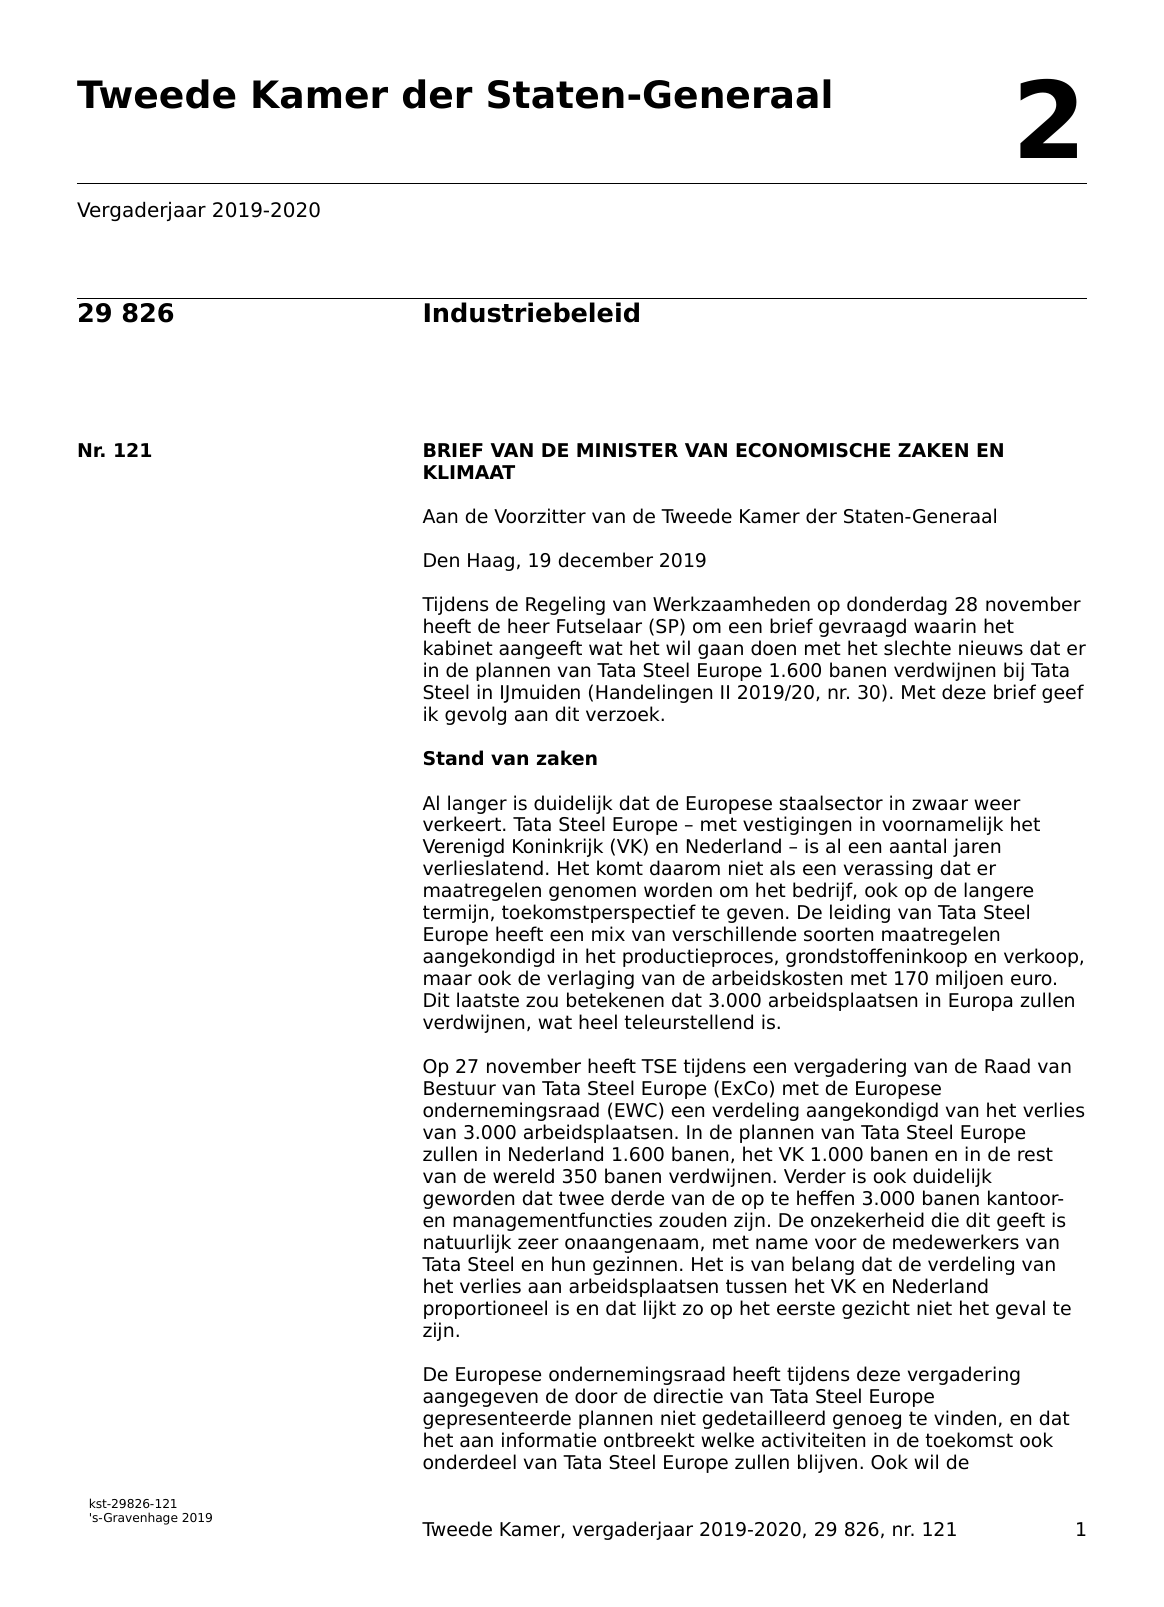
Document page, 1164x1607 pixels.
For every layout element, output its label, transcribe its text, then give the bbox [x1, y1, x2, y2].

text De Europese ondernemingsraad heeft tijdens deze vergadering aangegeven de door de directie van Tata Steel Europe gepresenteerde plannen niet gedetailleerd genoeg te vinden, en dat het aan informatie ontbreekt welke activiteiten in de toekomst ook onderdeel van Tata Steel Europe zullen blijven. Ook wil de [422, 1364, 1087, 1474]
table_header 2 [886, 59, 1087, 183]
text kst-29826-121 [88, 1497, 323, 1511]
table_cell Vergaderjaar 2019-2020 [77, 184, 1087, 298]
subtitle 29 826 Industriebeleid [77, 299, 1087, 329]
text Den Haag, 19 december 2019 [422, 550, 1087, 572]
subtitle Nr. 121 BRIEF VAN DE MINISTER VAN ECONOMISCHE ZAKEN EN KLIMAAT [77, 440, 1087, 484]
text 's-Gravenhage 2019 [88, 1511, 323, 1525]
text Aan de Voorzitter van de Tweede Kamer der Staten-Generaal [422, 506, 1087, 528]
subtitle Stand van zaken [422, 748, 1087, 770]
table_header Tweede Kamer der Staten-Generaal [77, 59, 886, 183]
text Tijdens de Regeling van Werkzaamheden op donderdag 28 november heeft de heer Futselaar (SP) om een brief gevraagd waarin het kabinet aangeeft wat het wil gaan doen met het slechte nieuws dat er in de plannen van Tata Steel Europe 1.600 banen verdwijnen bij Tata Steel in IJmuiden (Handelingen II 2019/20, nr. 30). Met deze brief geef ik gevolg aan dit verzoek. [422, 594, 1087, 726]
text Al langer is duidelijk dat de Europese staalsector in zwaar weer verkeert. Tata Steel Europe – met vestigingen in voornamelijk het Verenigd Koninkrijk (VK) en Nederland – is al een aantal jaren verlieslatend. Het komt daarom niet als een verassing dat er maatregelen genomen worden om het bedrijf, ook op de langere termijn, toekomstperspectief te geven. De leiding van Tata Steel Europe heeft een mix van verschillende soorten maatregelen aangekondigd in het productieproces, grondstoffeninkoop en verkoop, maar ook de verlaging van de arbeidskosten met 170 miljoen euro. Dit laatste zou betekenen dat 3.000 arbeidsplaatsen in Europa zullen verdwijnen, wat heel teleurstellend is. [422, 792, 1087, 1034]
text Op 27 november heeft TSE tijdens een vergadering van de Raad van Bestuur van Tata Steel Europe (ExCo) met de Europese ondernemingsraad (EWC) een verdeling aangekondigd van het verlies van 3.000 arbeidsplaatsen. In de plannen van Tata Steel Europe zullen in Nederland 1.600 banen, het VK 1.000 banen en in de rest van de wereld 350 banen verdwijnen. Verder is ook duidelijk geworden dat twee derde van de op te heffen 3.000 banen kantoor- en managementfuncties zouden zijn. De onzekerheid die dit geeft is natuurlijk zeer onaangenaam, met name voor de medewerkers van Tata Steel en hun gezinnen. Het is van belang dat de verdeling van het verlies aan arbeidsplaatsen tussen het VK en Nederland proportioneel is en dat lijkt zo op het eerste gezicht niet het geval te zijn. [422, 1056, 1087, 1342]
